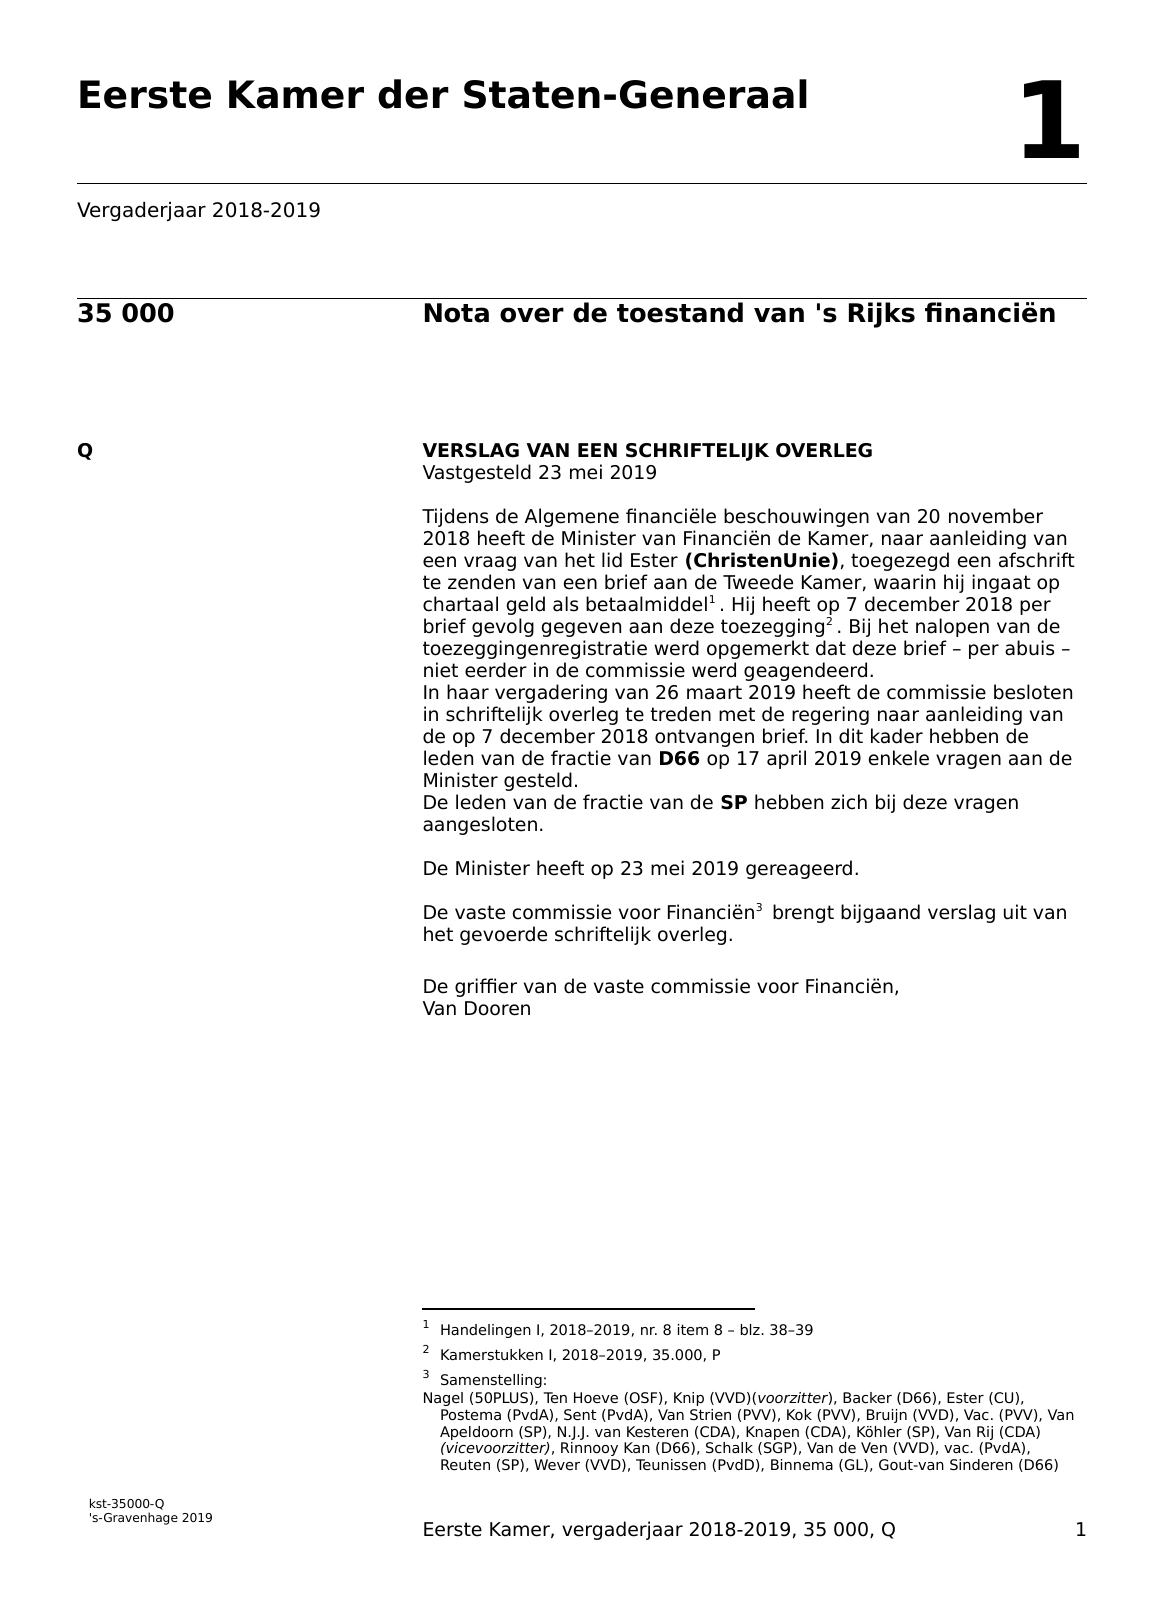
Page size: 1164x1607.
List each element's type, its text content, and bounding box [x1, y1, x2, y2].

text Samenstelling: [422, 1368, 1087, 1390]
text De Minister heeft op 23 mei 2019 gereageerd. [422, 858, 1087, 880]
text In haar vergadering van 26 maart 2019 heeft de commissie besloten in schriftelijk overleg te treden met de regering naar aanleiding van de op 7 december 2018 ontvangen brief. In dit kader hebben de leden van de fractie van D66 op 17 april 2019 enkele vragen aan de Minister gesteld. [422, 682, 1087, 792]
text Kamerstukken I, 2018–2019, 35.000, P [422, 1343, 1087, 1365]
text De vaste commissie voor Financiën brengt bijgaand verslag uit van het gevoerde schriftelijk overleg. [422, 902, 1087, 946]
text Nagel (50PLUS), Ten Hoeve (OSF), Knip (VVD)(voorzitter), Backer (D66), Ester (CU), Postema (PvdA), Sent (PvdA), Van Strien (PVV), Kok (PVV), Bruijn (VVD), Vac. (PVV), Van Apeldoorn (SP), N.J.J. van Kesteren (CDA), Knapen (CDA), Köhler (SP), Van Rij (CDA) (vicevoorzitter), Rinnooy Kan (D66), Schalk (SGP), Van de Ven (VVD), vac. (PvdA), Reuten (SP), Wever (VVD), Teunissen (PvdD), Binnema (GL), Gout-van Sinderen (D66) [422, 1390, 1087, 1474]
table_cell Vergaderjaar 2018-2019 [77, 184, 1087, 298]
text 's-Gravenhage 2019 [88, 1511, 323, 1525]
subtitle Q VERSLAG VAN EEN SCHRIFTELIJK OVERLEG [77, 440, 1087, 462]
text Vastgesteld 23 mei 2019 [422, 462, 1087, 484]
text Tijdens de Algemene financiële beschouwingen van 20 november 2018 heeft de Minister van Financiën de Kamer, naar aanleiding van een vraag van het lid Ester (ChristenUnie), toegezegd een afschrift te zenden van een brief aan de Tweede Kamer, waarin hij ingaat op chartaal geld als betaalmiddel. Hij heeft op 7 december 2018 per brief gevolg gegeven aan deze toezegging. Bij het nalopen van de toezeggingenregistratie werd opgemerkt dat deze brief – per abuis – niet eerder in de commissie werd geagendeerd. [422, 506, 1087, 682]
text De griffier van de vaste commissie voor Financiën, Van Dooren [422, 976, 1087, 1020]
text kst-35000-Q [88, 1497, 323, 1511]
subtitle 35 000 Nota over de toestand van 's Rijks financiën [77, 299, 1087, 329]
text Handelingen I, 2018–2019, nr. 8 item 8 – blz. 38–39 [422, 1318, 1087, 1340]
table_header 1 [886, 59, 1087, 183]
table_header Eerste Kamer der Staten-Generaal [77, 59, 886, 183]
text De leden van de fractie van de SP hebben zich bij deze vragen aangesloten. [422, 792, 1087, 836]
